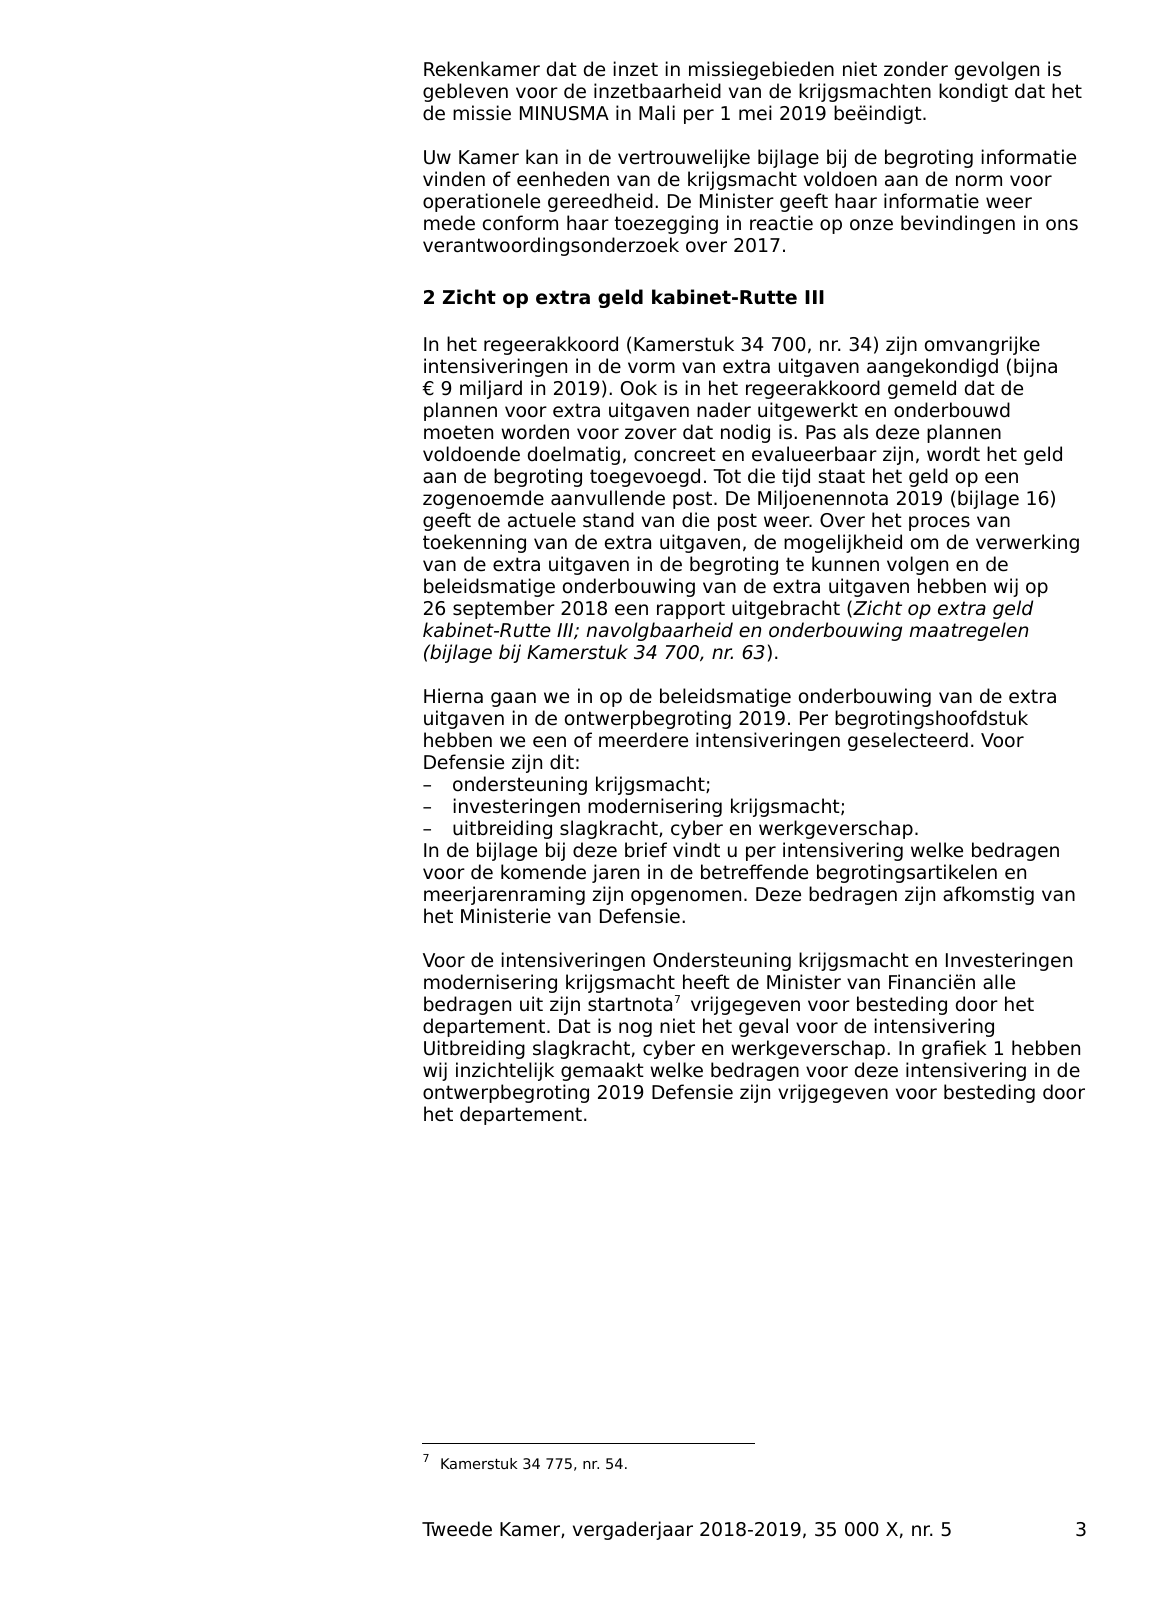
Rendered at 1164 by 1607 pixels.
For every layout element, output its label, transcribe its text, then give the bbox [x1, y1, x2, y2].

text – ondersteuning krijgsmacht; [422, 774, 1087, 796]
text In het regeerakkoord (Kamerstuk 34 700, nr. 34) zijn omvangrijke intensiveringen in de vorm van extra uitgaven aangekondigd (bijna € 9 miljard in 2019). Ook is in het regeerakkoord gemeld dat de plannen voor extra uitgaven nader uitgewerkt en onderbouwd moeten worden voor zover dat nodig is. Pas als deze plannen voldoende doelmatig, concreet en evalueerbaar zijn, wordt het geld aan de begroting toegevoegd. Tot die tijd staat het geld op een zogenoemde aanvullende post. De Miljoenennota 2019 (bijlage 16) geeft de actuele stand van die post weer. Over het proces van toekenning van de extra uitgaven, de mogelijkheid om de verwerking van de extra uitgaven in de begroting te kunnen volgen en de beleidsmatige onderbouwing van de extra uitgaven hebben wij op 26 september 2018 een rapport uitgebracht (Zicht op extra geld kabinet-Rutte III; navolgbaarheid en onderbouwing maatregelen (bijlage bij Kamerstuk 34 700, nr. 63). [422, 334, 1087, 664]
text In de bijlage bij deze brief vindt u per intensivering welke bedragen voor de komende jaren in de betreffende begrotingsartikelen en meerjarenraming zijn opgenomen. Deze bedragen zijn afkomstig van het Ministerie van Defensie. [422, 840, 1087, 928]
text Rekenkamer dat de inzet in missiegebieden niet zonder gevolgen is gebleven voor de inzetbaarheid van de krijgsmachten kondigt dat het de missie MINUSMA in Mali per 1 mei 2019 beëindigt. [422, 59, 1087, 125]
text – uitbreiding slagkracht, cyber en werkgeverschap. [422, 818, 1087, 840]
text Hierna gaan we in op de beleidsmatige onderbouwing van de extra uitgaven in de ontwerpbegroting 2019. Per begrotingshoofdstuk hebben we een of meerdere intensiveringen geselecteerd. Voor Defensie zijn dit: [422, 686, 1087, 774]
text Uw Kamer kan in de vertrouwelijke bijlage bij de begroting informatie vinden of eenheden van de krijgsmacht voldoen aan de norm voor operationele gereedheid. De Minister geeft haar informatie weer mede conform haar toezegging in reactie op onze bevindingen in ons verantwoordingsonderzoek over 2017. [422, 147, 1087, 257]
text Voor de intensiveringen Ondersteuning krijgsmacht en Investeringen modernisering krijgsmacht heeft de Minister van Financiën alle bedragen uit zijn startnota vrijgegeven voor besteding door het departement. Dat is nog niet het geval voor de intensivering Uitbreiding slagkracht, cyber en werkgeverschap. In grafiek 1 hebben wij inzichtelijk gemaakt welke bedragen voor deze intensivering in de ontwerpbegroting 2019 Defensie zijn vrijgegeven voor besteding door het departement. [422, 950, 1087, 1126]
text – investeringen modernisering krijgsmacht; [422, 796, 1087, 818]
text Kamerstuk 34 775, nr. 54. [422, 1452, 1087, 1474]
subtitle 2 Zicht op extra geld kabinet-Rutte III [422, 287, 1087, 309]
